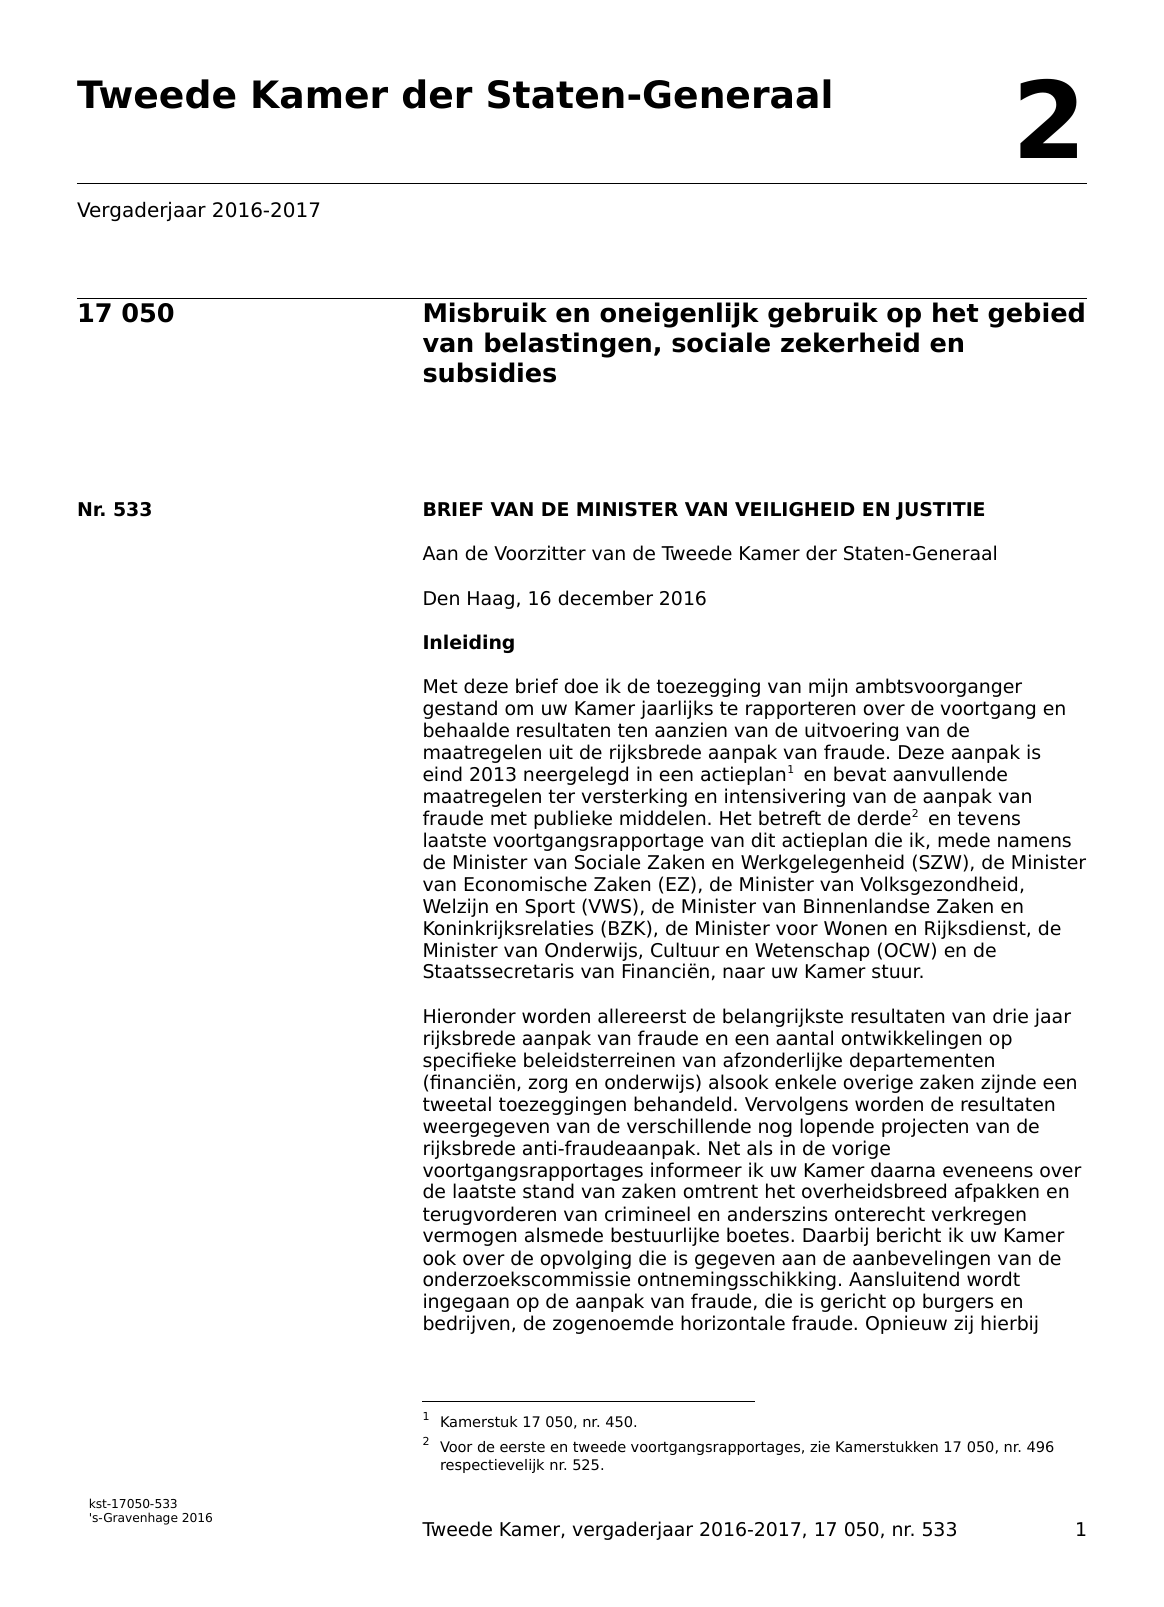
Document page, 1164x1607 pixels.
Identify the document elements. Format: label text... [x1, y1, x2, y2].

subtitle Nr. 533 BRIEF VAN DE MINISTER VAN VEILIGHEID EN JUSTITIE [77, 499, 1087, 521]
text Kamerstuk 17 050, nr. 450. [422, 1410, 1087, 1432]
text Hieronder worden allereerst de belangrijkste resultaten van drie jaar rijksbrede aanpak van fraude en een aantal ontwikkelingen op specifieke beleidsterreinen van afzonderlijke departementen (financiën, zorg en onderwijs) alsook enkele overige zaken zijnde een tweetal toezeggingen behandeld. Vervolgens worden de resultaten weergegeven van de verschillende nog lopende projecten van de rijksbrede anti-fraudeaanpak. Net als in de vorige voortgangsrapportages informeer ik uw Kamer daarna eveneens over de laatste stand van zaken omtrent het overheidsbreed afpakken en terugvorderen van crimineel en anderszins onterecht verkregen vermogen alsmede bestuurlijke boetes. Daarbij bericht ik uw Kamer ook over de opvolging die is gegeven aan de aanbevelingen van de onderzoekscommissie ontnemingsschikking. Aansluitend wordt ingegaan op de aanpak van fraude, die is gericht op burgers en bedrijven, de zogenoemde horizontale fraude. Opnieuw zij hierbij [422, 1006, 1087, 1335]
table_header Tweede Kamer der Staten-Generaal [77, 59, 886, 183]
text Voor de eerste en tweede voortgangsrapportages, zie Kamerstukken 17 050, nr. 496 respectievelijk nr. 525. [422, 1435, 1087, 1474]
subtitle 17 050 Misbruik en oneigenlijk gebruik op het gebied van belastingen, sociale zekerheid en subsidies [77, 299, 1087, 388]
text Den Haag, 16 december 2016 [422, 587, 1087, 609]
text kst-17050-533 [88, 1497, 323, 1511]
table_cell Vergaderjaar 2016-2017 [77, 184, 1087, 298]
text 's-Gravenhage 2016 [88, 1511, 323, 1525]
text Aan de Voorzitter van de Tweede Kamer der Staten-Generaal [422, 543, 1087, 565]
subtitle Inleiding [422, 632, 1087, 653]
table_header 2 [886, 59, 1087, 183]
text Met deze brief doe ik de toezegging van mijn ambtsvoorganger gestand om uw Kamer jaarlijks te rapporteren over de voortgang en behaalde resultaten ten aanzien van de uitvoering van de maatregelen uit de rijksbrede aanpak van fraude. Deze aanpak is eind 2013 neergelegd in een actieplan en bevat aanvullende maatregelen ter versterking en intensivering van de aanpak van fraude met publieke middelen. Het betreft de derde en tevens laatste voortgangsrapportage van dit actieplan die ik, mede namens de Minister van Sociale Zaken en Werkgelegenheid (SZW), de Minister van Economische Zaken (EZ), de Minister van Volksgezondheid, Welzijn en Sport (VWS), de Minister van Binnenlandse Zaken en Koninkrijksrelaties (BZK), de Minister voor Wonen en Rijksdienst, de Minister van Onderwijs, Cultuur en Wetenschap (OCW) en de Staatssecretaris van Financiën, naar uw Kamer stuur. [422, 676, 1087, 983]
